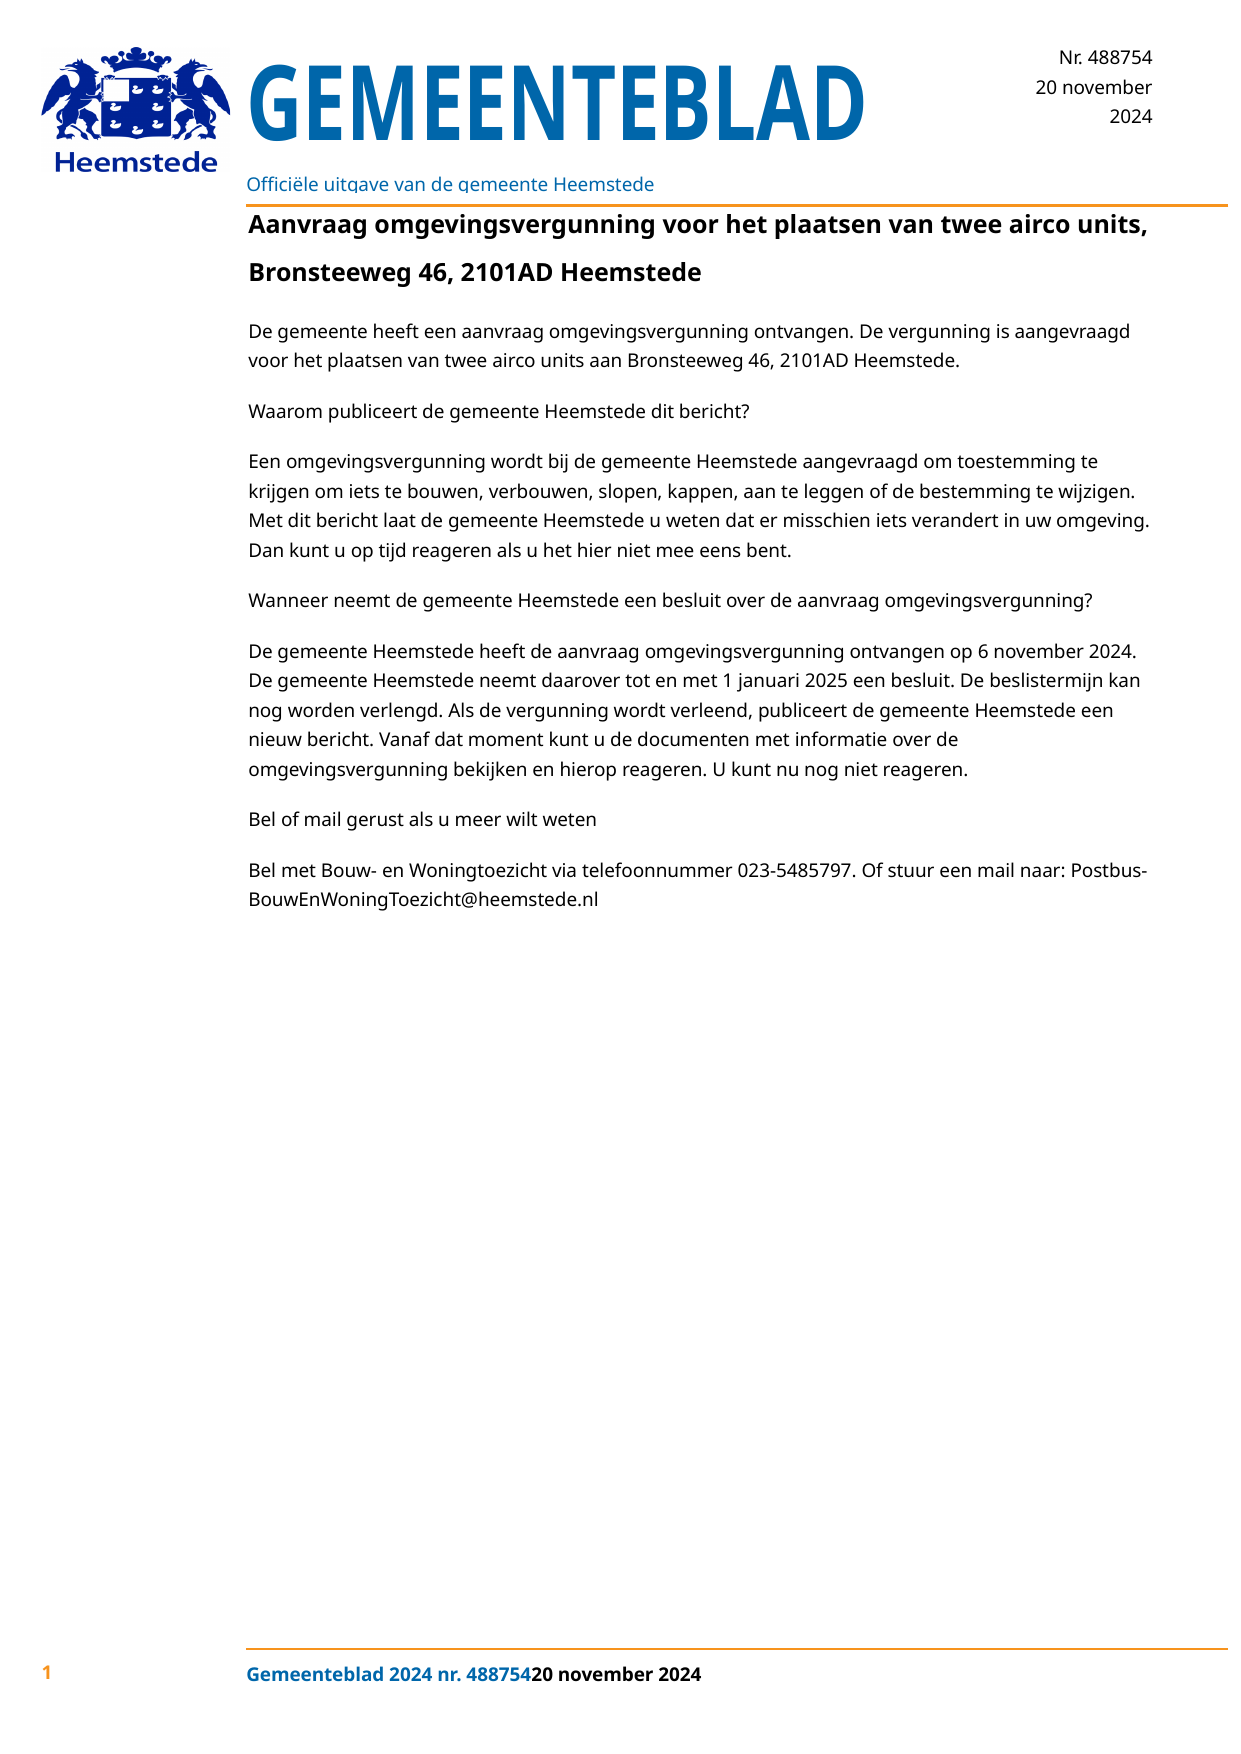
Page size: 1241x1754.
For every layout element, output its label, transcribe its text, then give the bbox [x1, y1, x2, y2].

text De gemeente heeft een aanvraag omgevingsvergunning ontvangen. De vergunning is aangevraagd voor het plaatsen van twee airco units aan Bronsteeweg 46, 2101AD Heemstede. [248, 318, 1152, 373]
text Bel of mail gerust als u meer wilt weten [248, 807, 1152, 832]
text Een omgevingsvergunning wordt bij de gemeente Heemstede aangevraagd om toestemming te krijgen om iets te bouwen, verbouwen, slopen, kappen, aan te leggen of de bestemming te wijzigen. Met dit bericht laat de gemeente Heemstede u weten dat er misschien iets verandert in uw omgeving. Dan kunt u op tijd reageren als u het hier niet mee eens bent. [248, 448, 1152, 563]
text De gemeente Heemstede heeft de aanvraag omgevingsvergunning ontvangen op 6 november 2024. De gemeente Heemstede neemt daarover tot en met 1 januari 2025 een besluit. De beslistermijn kan nog worden verlengd. Als de vergunning wordt verleend, publiceert de gemeente Heemstede een nieuw bericht. Vanaf dat moment kunt u de documenten met informatie over de omgevingsvergunning bekijken en hierop reageren. U kunt nu nog niet reageren. [248, 638, 1152, 782]
text Wanneer neemt de gemeente Heemstede een besluit over de aanvraag omgevingsvergunning? [248, 587, 1152, 613]
text Aanvraag omgevingsvergunning voor het plaatsen van twee airco units, Bronsteeweg 46, 2101AD Heemstede [248, 207, 1152, 288]
text Waarom publiceert de gemeente Heemstede dit bericht? [248, 398, 1152, 424]
text Bel met Bouw- en Woningtoezicht via telefoonnummer 023-5485797. Of stuur een mail naar: Postbus-BouwEnWoningToezicht@heemstede.nl [248, 857, 1152, 912]
picture [41, 47, 231, 172]
